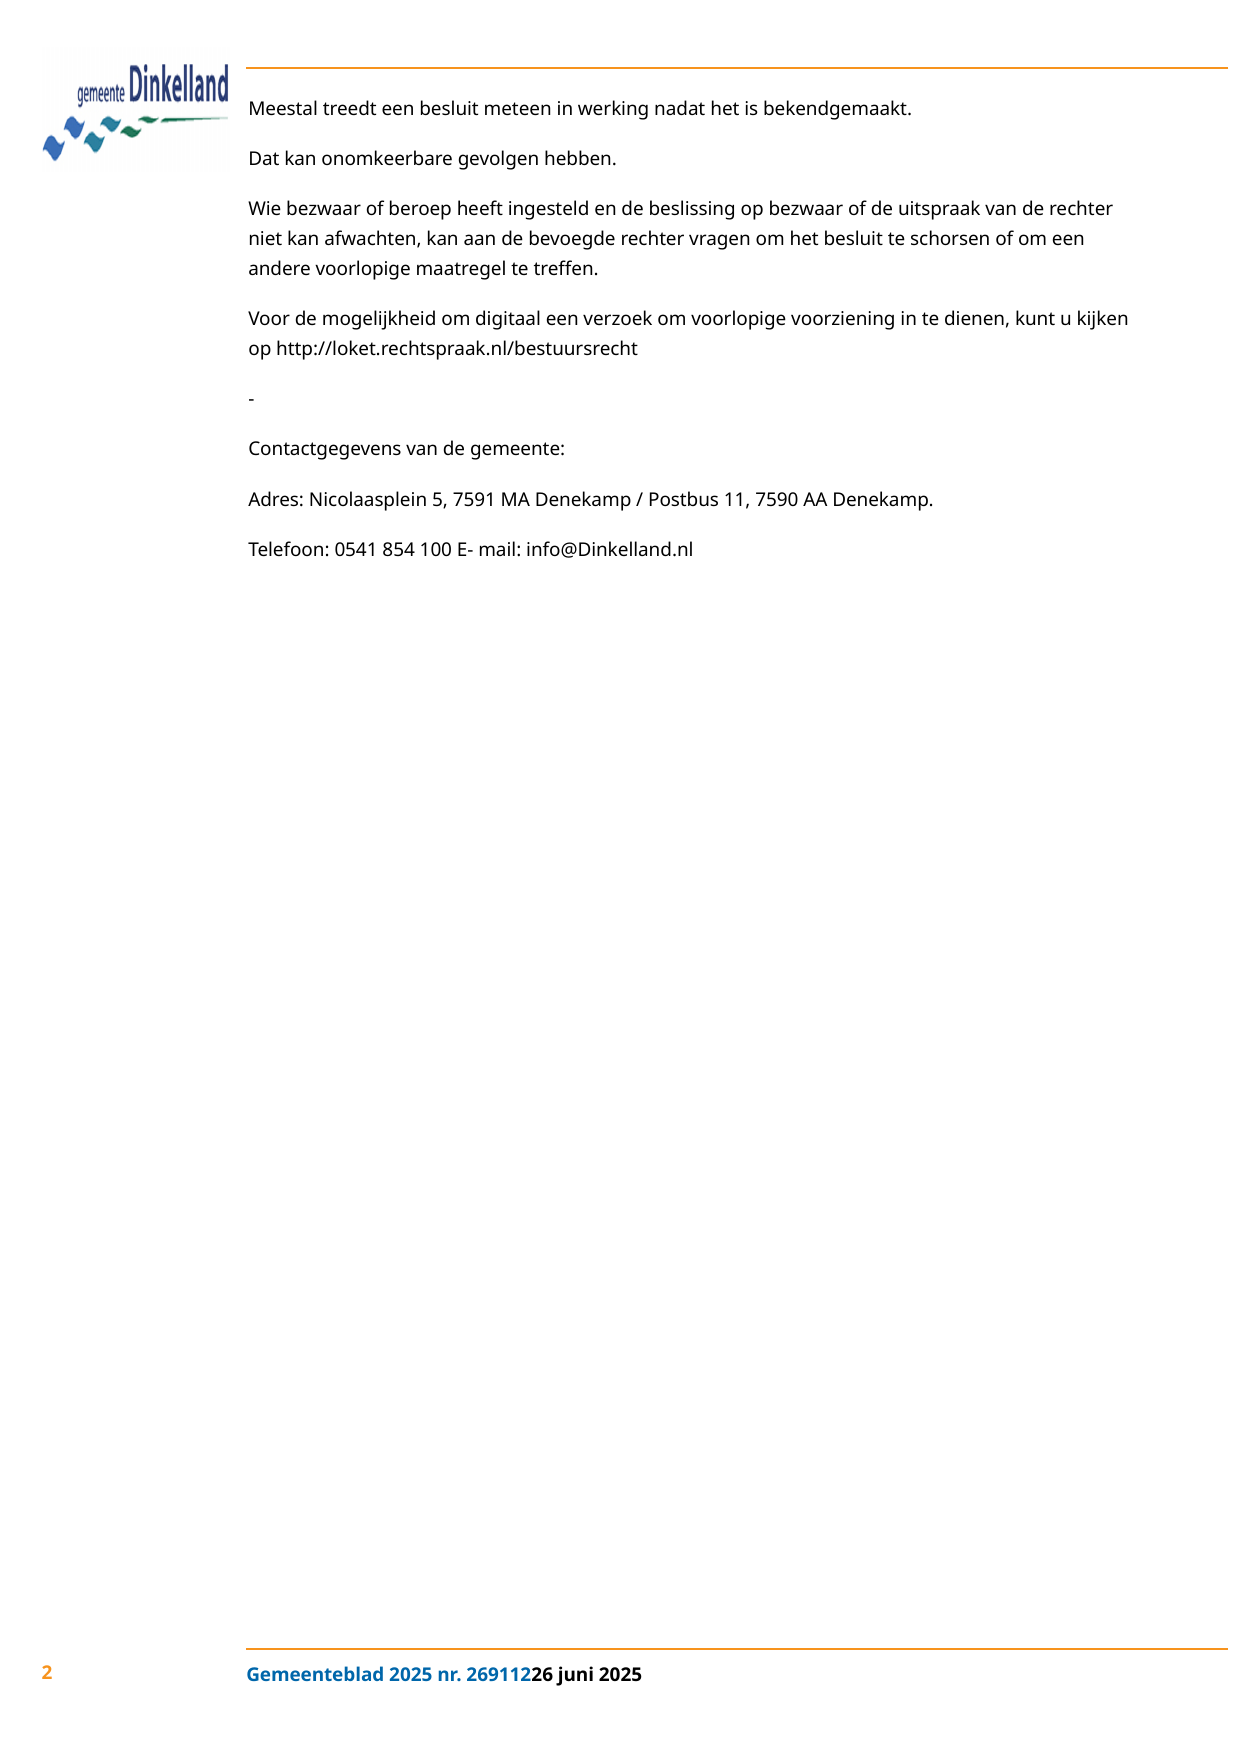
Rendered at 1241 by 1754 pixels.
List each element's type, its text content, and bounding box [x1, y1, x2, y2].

text Dat kan onomkeerbare gevolgen hebben. [248, 145, 1152, 171]
text Meestal treedt een besluit meteen in werking nadat het is bekendgemaakt. [248, 95, 1152, 121]
picture [41, 47, 231, 172]
text Contactgegevens van de gemeente: [248, 436, 1152, 461]
text Voor de mogelijkheid om digitaal een verzoek om voorlopige voorziening in te dienen, kunt u kijken op http://loket.rechtspraak.nl/bestuursrecht [248, 305, 1152, 361]
text Adres: Nicolaasplein 5, 7591 MA Denekamp / Postbus 11, 7590 AA Denekamp. [248, 486, 1152, 512]
text - [248, 385, 1152, 411]
text Telefoon: 0541 854 100 E- mail: info@Dinkelland.nl [248, 536, 1152, 562]
text Wie bezwaar of beroep heeft ingesteld en de beslissing op bezwaar of de uitspraak van de rechter niet kan afwachten, kan aan de bevoegde rechter vragen om het besluit te schorsen of om een andere voorlopige maatregel te treffen. [248, 196, 1152, 281]
